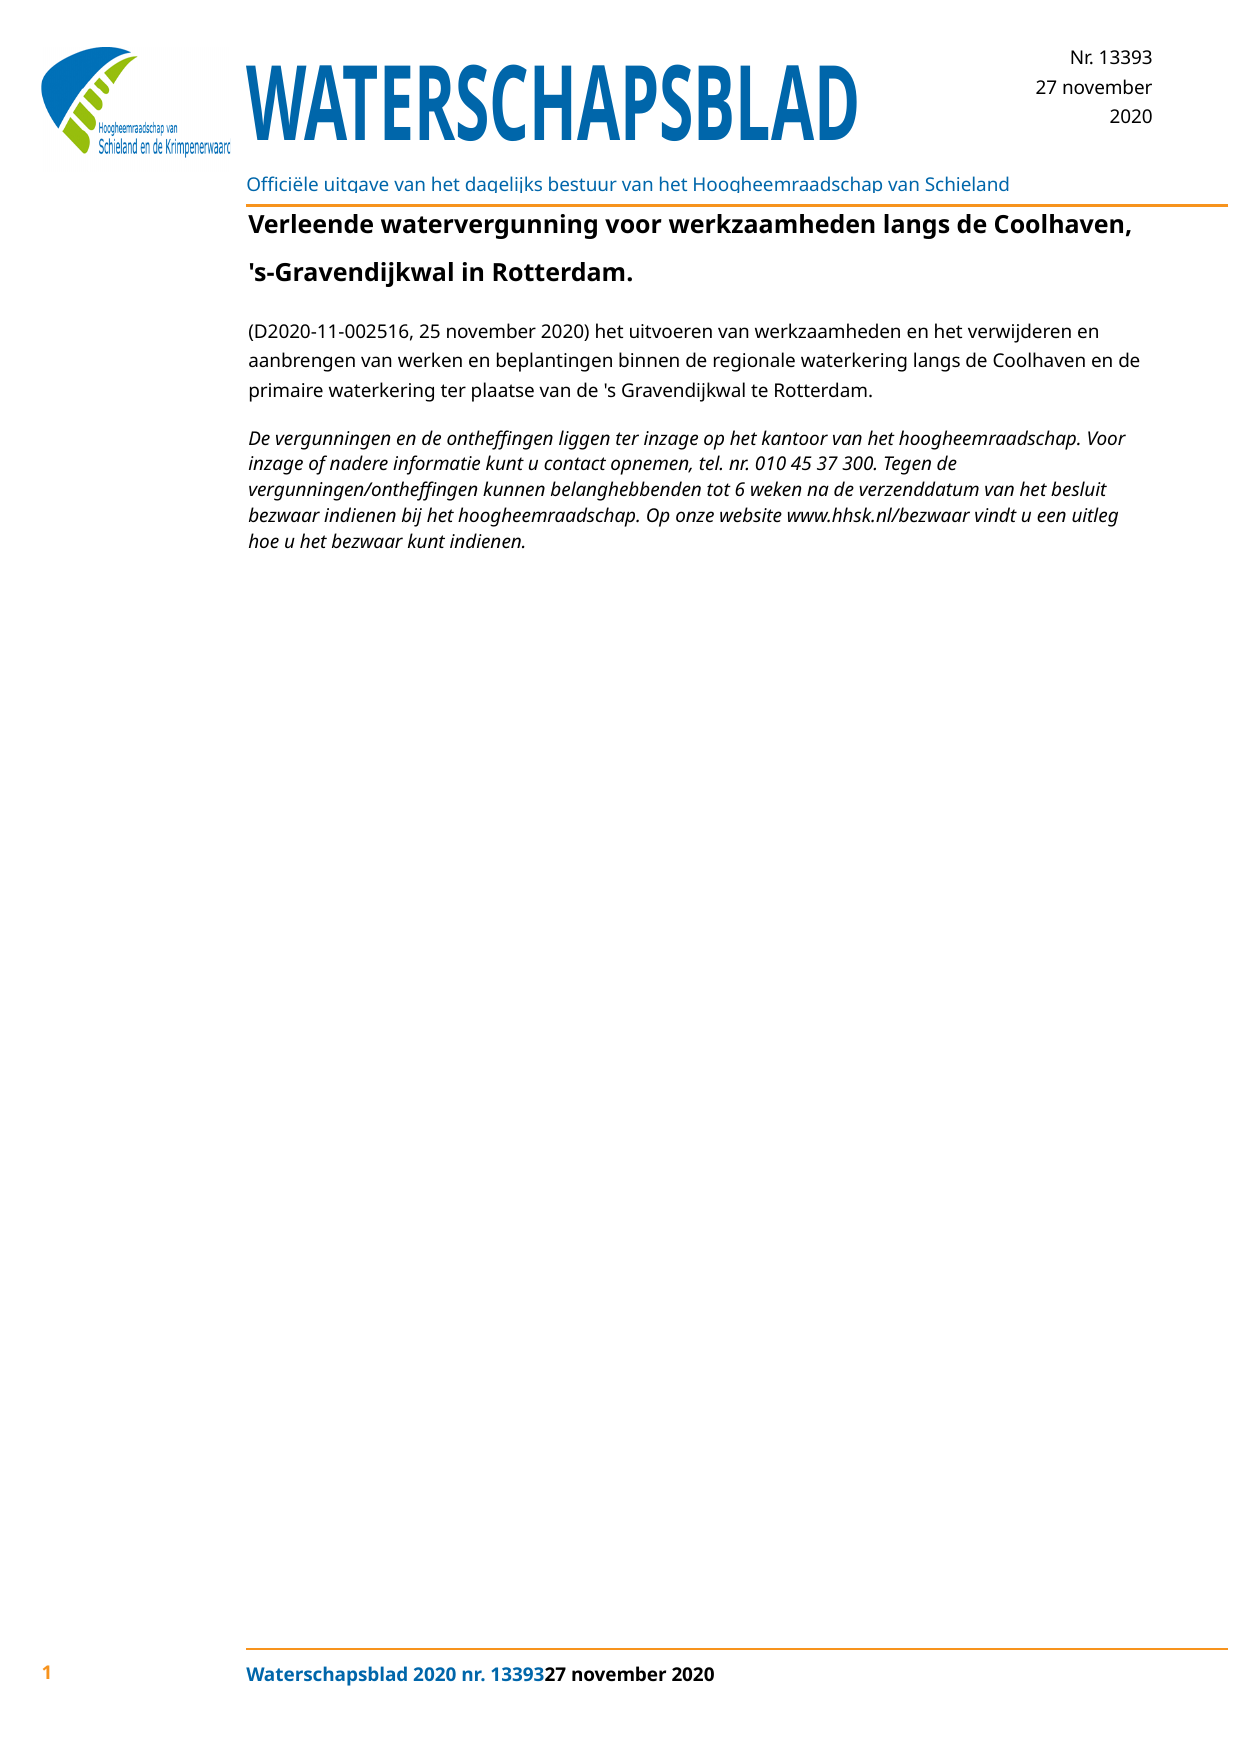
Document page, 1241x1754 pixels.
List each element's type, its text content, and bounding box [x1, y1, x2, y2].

text Verleende watervergunning voor werkzaamheden langs de Coolhaven, 's-Gravendijkwal in Rotterdam. [248, 207, 1152, 288]
text De vergunningen en de ontheffingen liggen ter inzage op het kantoor van het hoogheemraadschap. Voor inzage of nadere informatie kunt u contact opnemen, tel. nr. 010 45 37 300. Tegen de vergunningen/ontheffingen kunnen belanghebbenden tot 6 weken na de verzenddatum van het besluit bezwaar indienen bij het hoogheemraadschap. Op onze website www.hhsk.nl/bezwaar vindt u een uitleg hoe u het bezwaar kunt indienen. [248, 425, 1152, 553]
text (D2020-11-002516, 25 november 2020) het uitvoeren van werkzaamheden en het verwijderen en aanbrengen van werken en beplantingen binnen de regionale waterkering langs de Coolhaven en de primaire waterkering ter plaatse van de 's Gravendijkwal te Rotterdam. [248, 318, 1152, 403]
picture [41, 47, 231, 172]
